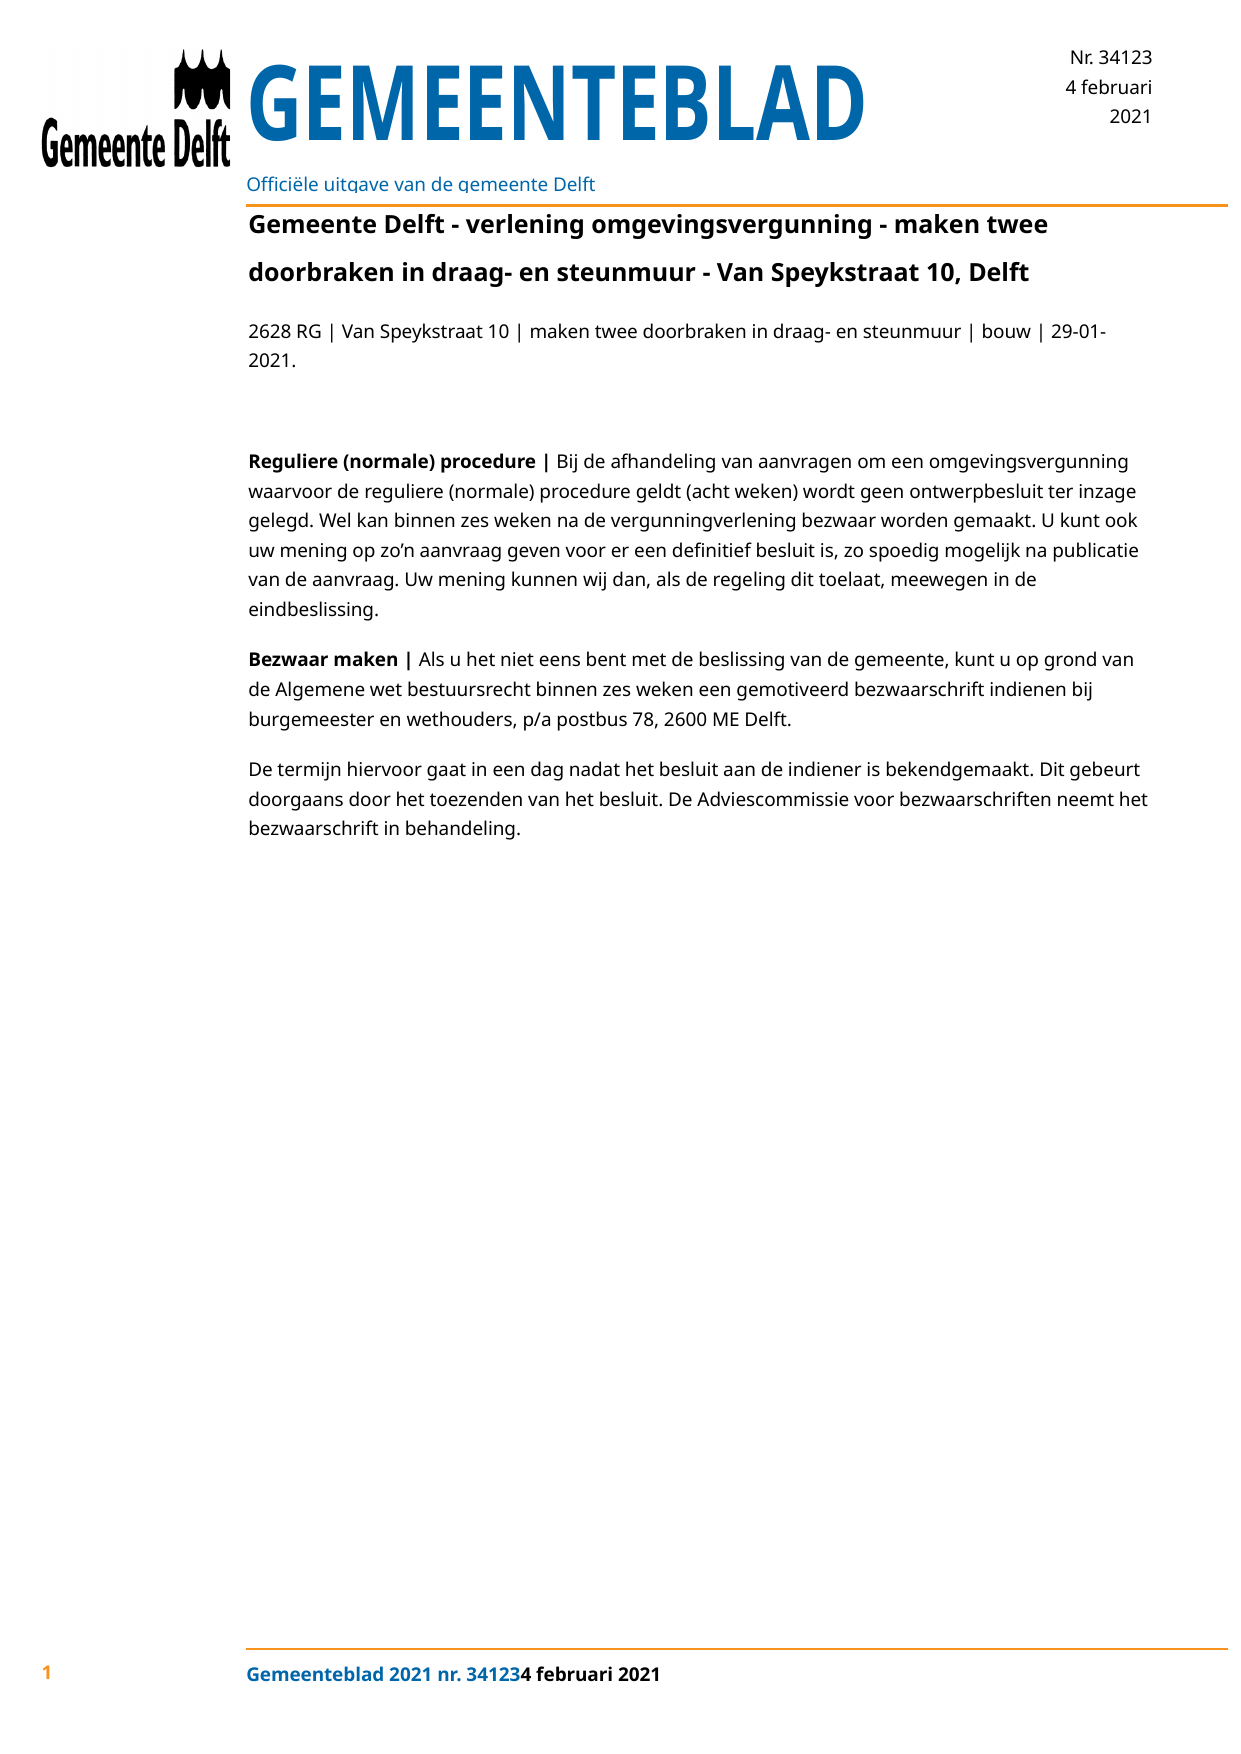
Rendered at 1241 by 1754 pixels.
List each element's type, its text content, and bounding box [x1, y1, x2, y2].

text De termijn hiervoor gaat in een dag nadat het besluit aan de indiener is bekendgemaakt. Dit gebeurt doorgaans door het toezenden van het besluit. De Adviescommissie voor bezwaarschriften neemt het bezwaarschrift in behandeling. [248, 756, 1152, 841]
text Gemeente Delft - verlening omgevingsvergunning - maken twee doorbraken in draag- en steunmuur - Van Speykstraat 10, Delft [248, 207, 1152, 288]
picture [41, 47, 231, 172]
text 2628 RG | Van Speykstraat 10 | maken twee doorbraken in draag- en steunmuur | bouw | 29-01-2021. [248, 318, 1152, 373]
text Reguliere (normale) procedure | Bij de afhandeling van aanvragen om een omgevingsvergunning waarvoor de reguliere (normale) procedure geldt (acht weken) wordt geen ontwerpbesluit ter inzage gelegd. Wel kan binnen zes weken na de vergunningverlening bezwaar worden gemaakt. U kunt ook uw mening op zo’n aanvraag geven voor er een definitief besluit is, zo spoedig mogelijk na publicatie van de aanvraag. Uw mening kunnen wij dan, als de regeling dit toelaat, meewegen in de eindbeslissing. [248, 448, 1152, 622]
text Bezwaar maken | Als u het niet eens bent met de beslissing van de gemeente, kunt u op grond van de Algemene wet bestuursrecht binnen zes weken een gemotiveerd bezwaarschrift indienen bij burgemeester en wethouders, p/a postbus 78, 2600 ME Delft. [248, 647, 1152, 732]
